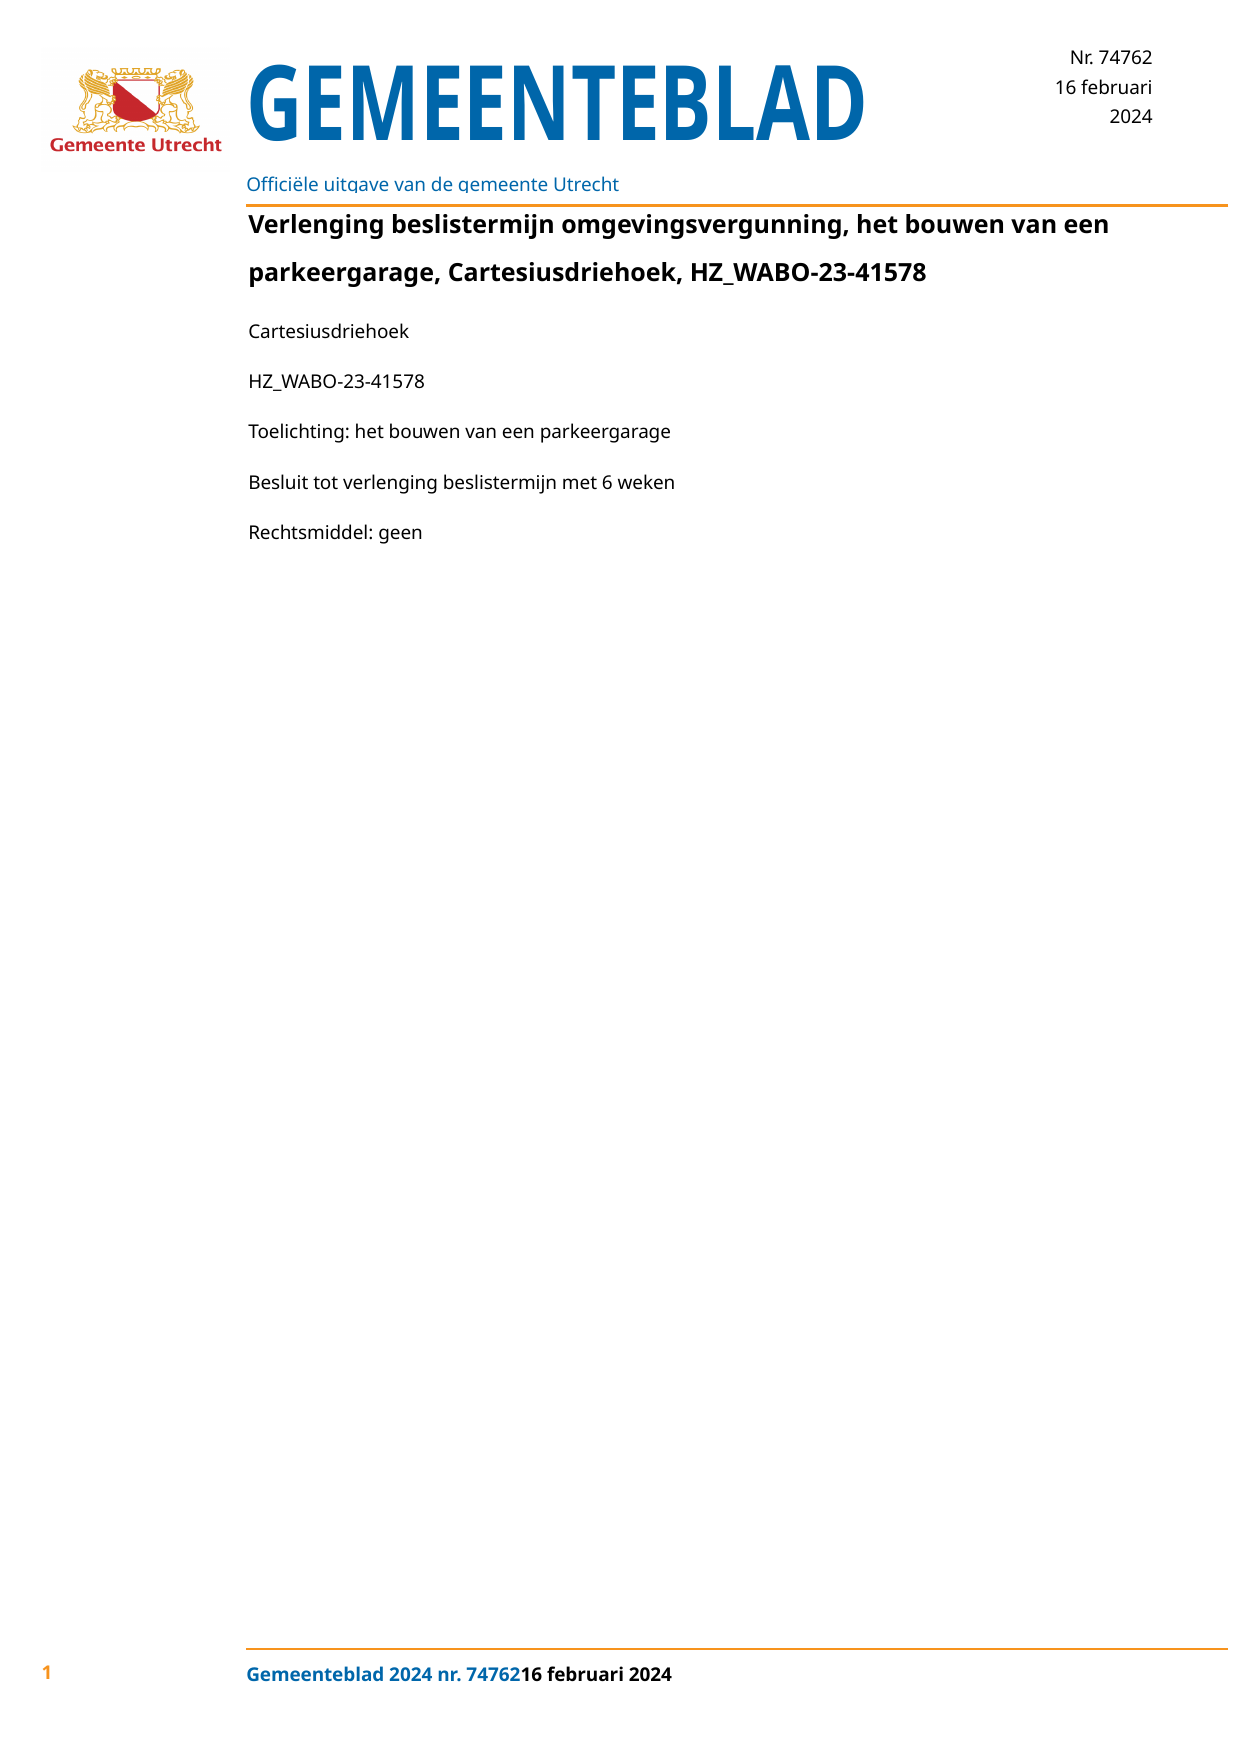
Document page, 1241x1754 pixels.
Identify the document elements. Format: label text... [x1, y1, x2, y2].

text Verlenging beslistermijn omgevingsvergunning, het bouwen van een parkeergarage, Cartesiusdriehoek, HZ_WABO-23-41578 [248, 207, 1152, 288]
text HZ_WABO-23-41578 [248, 368, 1152, 394]
text Toelichting: het bouwen van een parkeergarage [248, 419, 1152, 444]
picture [41, 47, 231, 172]
text Cartesiusdriehoek [248, 318, 1152, 344]
text Rechtsmiddel: geen [248, 519, 1152, 545]
text Besluit tot verlenging beslistermijn met 6 weken [248, 469, 1152, 495]
